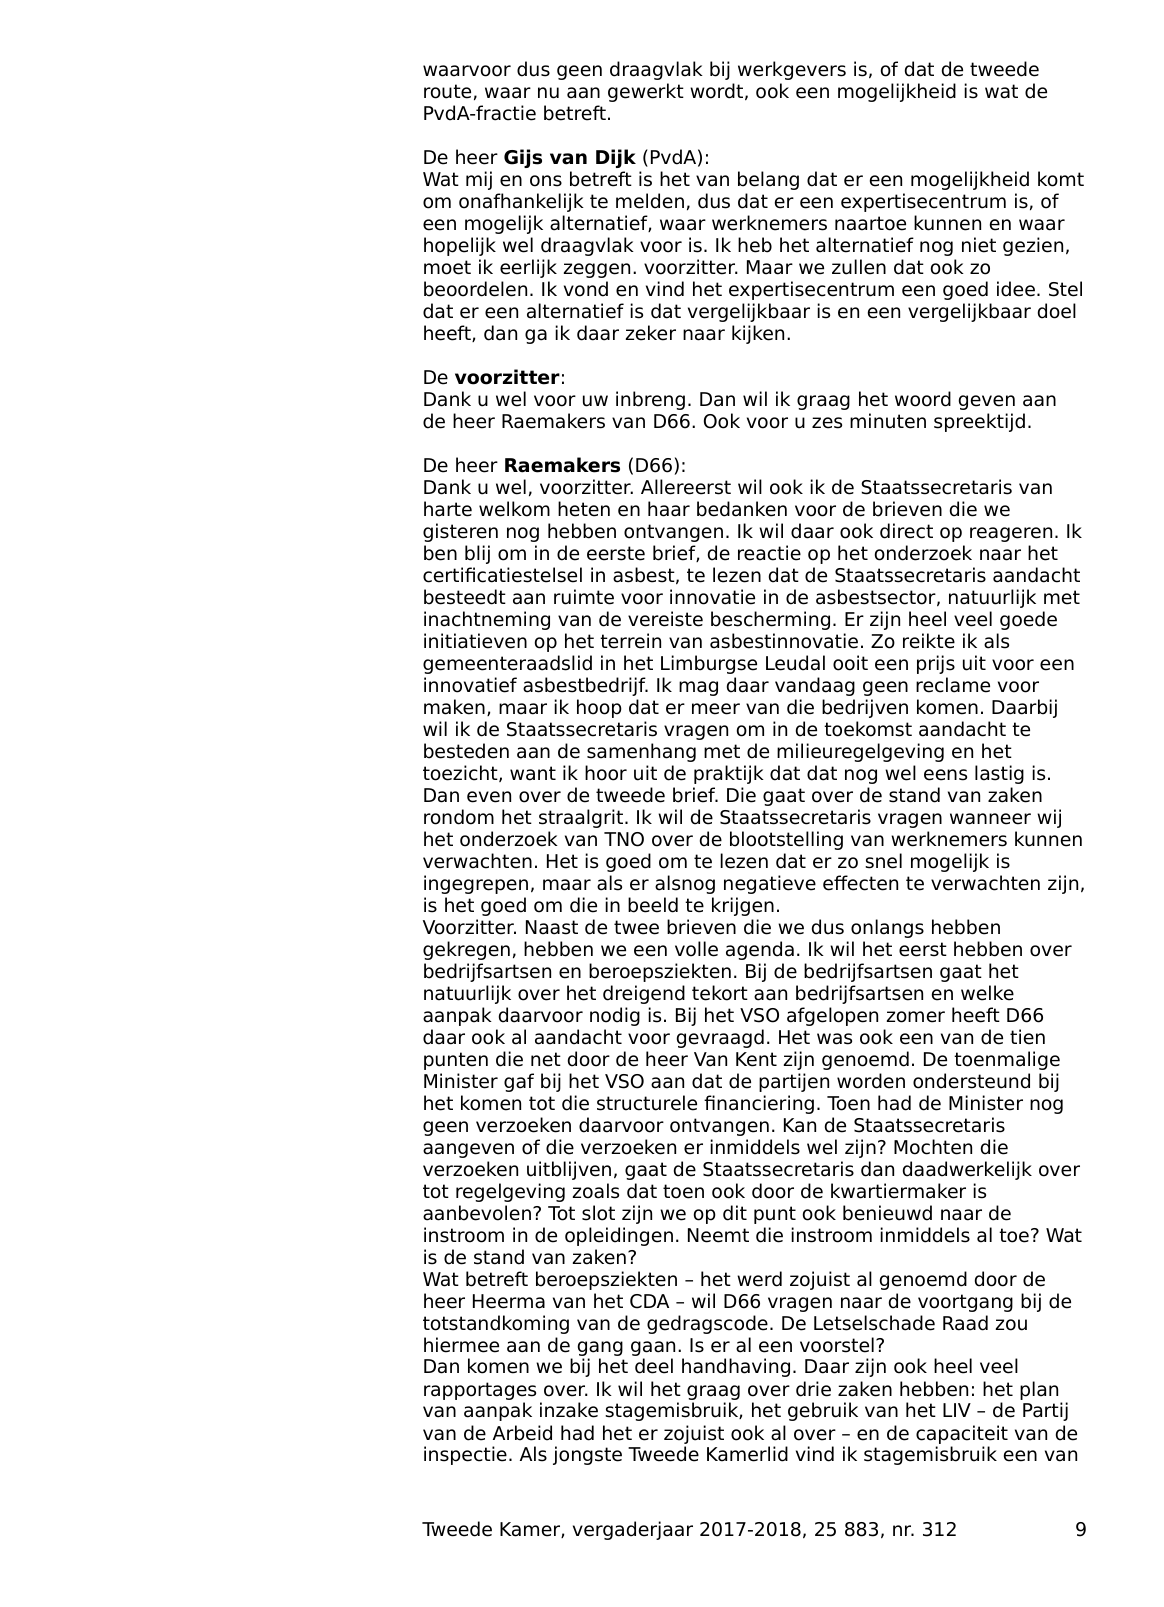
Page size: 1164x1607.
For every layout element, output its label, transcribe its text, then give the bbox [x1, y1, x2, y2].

text Wat mij en ons betreft is het van belang dat er een mogelijkheid komt om onafhankelijk te melden, dus dat er een expertisecentrum is, of een mogelijk alternatief, waar werknemers naartoe kunnen en waar hopelijk wel draagvlak voor is. Ik heb het alternatief nog niet gezien, moet ik eerlijk zeggen. voorzitter. Maar we zullen dat ook zo beoordelen. Ik vond en vind het expertisecentrum een goed idee. Stel dat er een alternatief is dat vergelijkbaar is en een vergelijkbaar doel heeft, dan ga ik daar zeker naar kijken. [422, 169, 1087, 345]
text Wat betreft beroepsziekten – het werd zojuist al genoemd door de heer Heerma van het CDA – wil D66 vragen naar de voortgang bij de totstandkoming van de gedragscode. De Letselschade Raad zou hiermee aan de gang gaan. Is er al een voorstel? [422, 1268, 1087, 1356]
text Dan even over de tweede brief. Die gaat over de stand van zaken rondom het straalgrit. Ik wil de Staatssecretaris vragen wanneer wij het onderzoek van TNO over de blootstelling van werknemers kunnen verwachten. Het is goed om te lezen dat er zo snel mogelijk is ingegrepen, maar als er alsnog negatieve effecten te verwachten zijn, is het goed om die in beeld te krijgen. [422, 785, 1087, 917]
text Dan komen we bij het deel handhaving. Daar zijn ook heel veel rapportages over. Ik wil het graag over drie zaken hebben: het plan van aanpak inzake stagemisbruik, het gebruik van het LIV – de Partij van de Arbeid had het er zojuist ook al over – en de capaciteit van de inspectie. Als jongste Tweede Kamerlid vind ik stagemisbruik een van [422, 1356, 1087, 1466]
text De heer Gijs van Dijk (PvdA): [422, 147, 1087, 169]
text Voorzitter. Naast de twee brieven die we dus onlangs hebben gekregen, hebben we een volle agenda. Ik wil het eerst hebben over bedrijfsartsen en beroepsziekten. Bij de bedrijfsartsen gaat het natuurlijk over het dreigend tekort aan bedrijfsartsen en welke aanpak daarvoor nodig is. Bij het VSO afgelopen zomer heeft D66 daar ook al aandacht voor gevraagd. Het was ook een van de tien punten die net door de heer Van Kent zijn genoemd. De toenmalige Minister gaf bij het VSO aan dat de partijen worden ondersteund bij het komen tot die structurele financiering. Toen had de Minister nog geen verzoeken daarvoor ontvangen. Kan de Staatssecretaris aangeven of die verzoeken er inmiddels wel zijn? Mochten die verzoeken uitblijven, gaat de Staatssecretaris dan daadwerkelijk over tot regelgeving zoals dat toen ook door de kwartiermaker is aanbevolen? Tot slot zijn we op dit punt ook benieuwd naar de instroom in de opleidingen. Neemt die instroom inmiddels al toe? Wat is de stand van zaken? [422, 917, 1087, 1268]
text De voorzitter: [422, 367, 1087, 389]
text Dank u wel, voorzitter. Allereerst wil ook ik de Staatssecretaris van harte welkom heten en haar bedanken voor de brieven die we gisteren nog hebben ontvangen. Ik wil daar ook direct op reageren. Ik ben blij om in de eerste brief, de reactie op het onderzoek naar het certificatiestelsel in asbest, te lezen dat de Staatssecretaris aandacht besteedt aan ruimte voor innovatie in de asbestsector, natuurlijk met inachtneming van de vereiste bescherming. Er zijn heel veel goede initiatieven op het terrein van asbestinnovatie. Zo reikte ik als gemeenteraadslid in het Limburgse Leudal ooit een prijs uit voor een innovatief asbestbedrijf. Ik mag daar vandaag geen reclame voor maken, maar ik hoop dat er meer van die bedrijven komen. Daarbij wil ik de Staatssecretaris vragen om in de toekomst aandacht te besteden aan de samenhang met de milieuregelgeving en het toezicht, want ik hoor uit de praktijk dat dat nog wel eens lastig is. [422, 477, 1087, 785]
text De heer Raemakers (D66): [422, 455, 1087, 477]
text waarvoor dus geen draagvlak bij werkgevers is, of dat de tweede route, waar nu aan gewerkt wordt, ook een mogelijkheid is wat de PvdA-fractie betreft. [422, 59, 1087, 125]
text Dank u wel voor uw inbreng. Dan wil ik graag het woord geven aan de heer Raemakers van D66. Ook voor u zes minuten spreektijd. [422, 389, 1087, 433]
